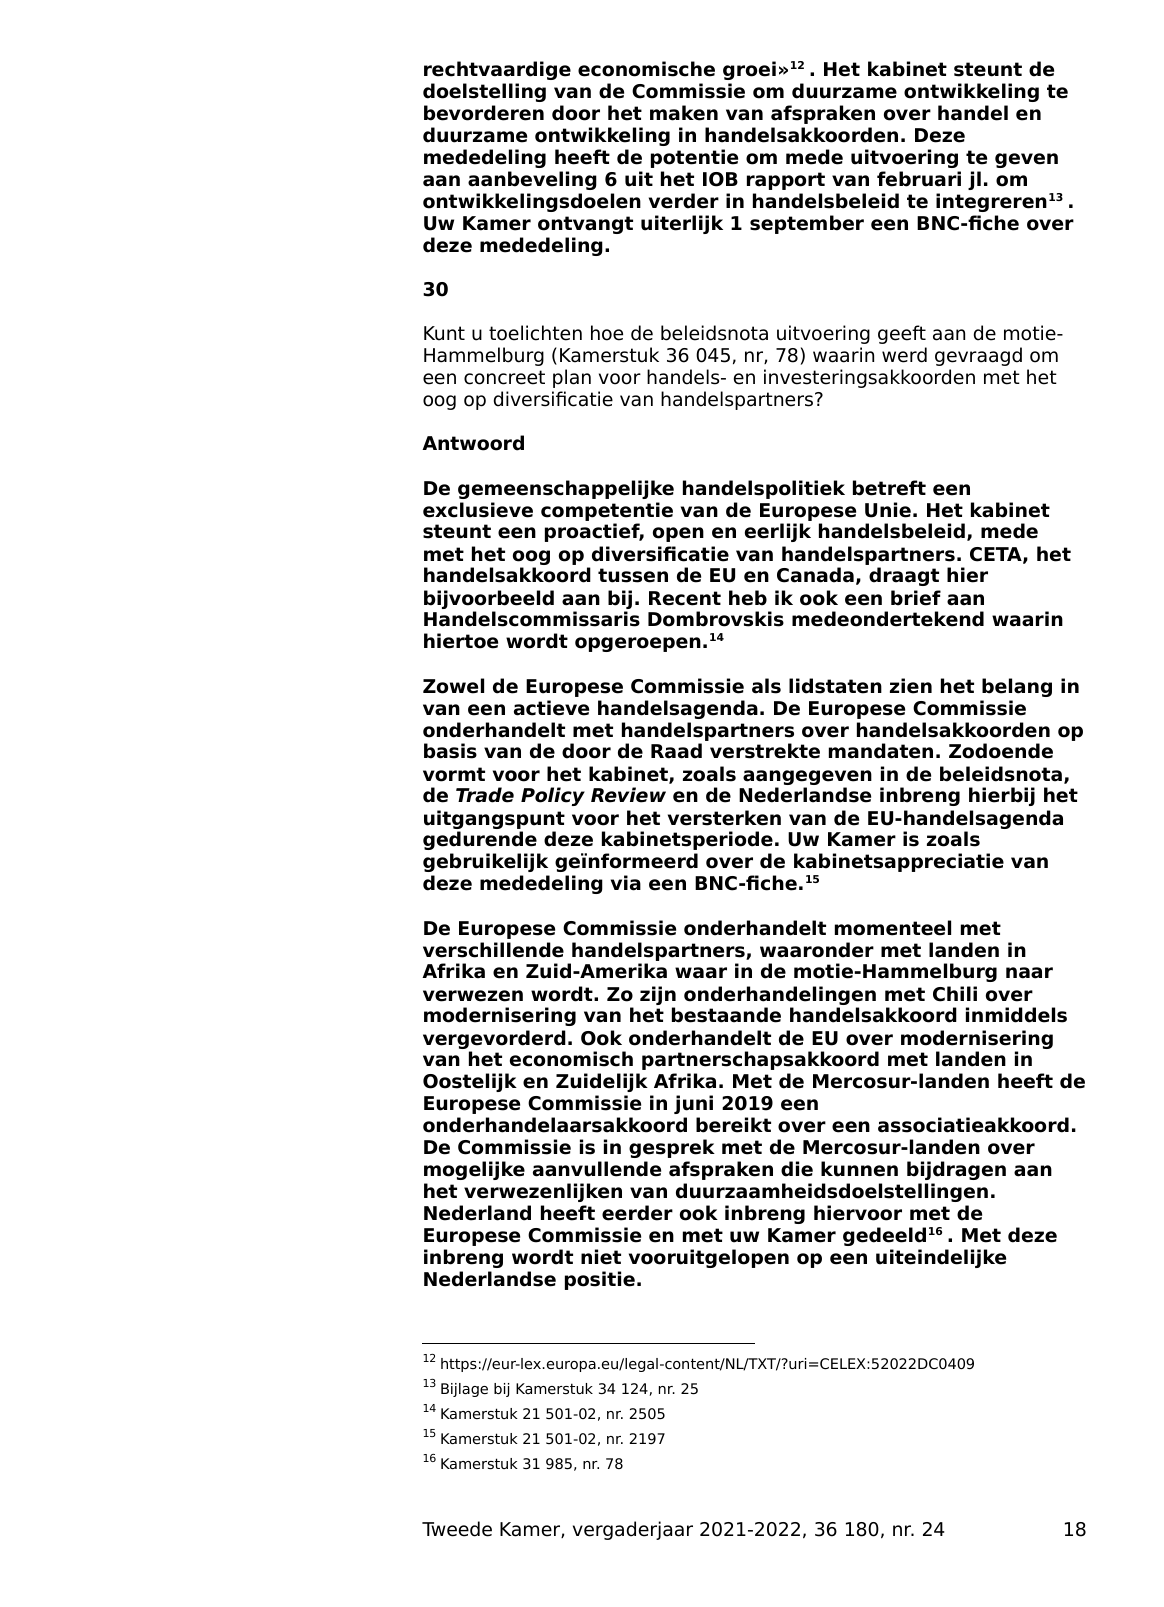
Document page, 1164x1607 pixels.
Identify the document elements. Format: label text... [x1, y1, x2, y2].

text Kunt u toelichten hoe de beleidsnota uitvoering geeft aan de motie-Hammelburg (Kamerstuk 36 045, nr, 78) waarin werd gevraagd om een concreet plan voor handels- en investeringsakkoorden met het oog op diversificatie van handelspartners? [422, 323, 1087, 411]
text Kamerstuk 21 501-02, nr. 2505 [422, 1402, 1087, 1424]
text Kamerstuk 31 985, nr. 78 [422, 1452, 1087, 1474]
subtitle Antwoord [422, 433, 1087, 455]
text De gemeenschappelijke handelspolitiek betreft een exclusieve competentie van de Europese Unie. Het kabinet steunt een proactief, open en eerlijk handelsbeleid, mede met het oog op diversificatie van handelspartners. CETA, het handelsakkoord tussen de EU en Canada, draagt hier bijvoorbeeld aan bij. Recent heb ik ook een brief aan Handelscommissaris Dombrovskis medeondertekend waarin hiertoe wordt opgeroepen. [422, 477, 1087, 653]
text https://eur-lex.europa.eu/legal-content/NL/TXT/?uri=CELEX:52022DC0409 [422, 1352, 1087, 1374]
text Kamerstuk 21 501-02, nr. 2197 [422, 1427, 1087, 1449]
subtitle 30 [422, 279, 1087, 301]
text Bijlage bij Kamerstuk 34 124, nr. 25 [422, 1377, 1087, 1399]
text Zowel de Europese Commissie als lidstaten zien het belang in van een actieve handelsagenda. De Europese Commissie onderhandelt met handelspartners over handelsakkoorden op basis van de door de Raad verstrekte mandaten. Zodoende vormt voor het kabinet, zoals aangegeven in de beleidsnota, de Trade Policy Review en de Nederlandse inbreng hierbij het uitgangspunt voor het versterken van de EU-handelsagenda gedurende deze kabinetsperiode. Uw Kamer is zoals gebruikelijk geïnformeerd over de kabinetsappreciatie van deze mededeling via een BNC-fiche. [422, 676, 1087, 895]
text rechtvaardige economische groei». Het kabinet steunt de doelstelling van de Commissie om duurzame ontwikkeling te bevorderen door het maken van afspraken over handel en duurzame ontwikkeling in handelsakkoorden. Deze mededeling heeft de potentie om mede uitvoering te geven aan aanbeveling 6 uit het IOB rapport van februari jl. om ontwikkelingsdoelen verder in handelsbeleid te integreren. Uw Kamer ontvangt uiterlijk 1 september een BNC-fiche over deze mededeling. [422, 59, 1087, 257]
text De Europese Commissie onderhandelt momenteel met verschillende handelspartners, waaronder met landen in Afrika en Zuid-Amerika waar in de motie-Hammelburg naar verwezen wordt. Zo zijn onderhandelingen met Chili over modernisering van het bestaande handelsakkoord inmiddels vergevorderd. Ook onderhandelt de EU over modernisering van het economisch partnerschapsakkoord met landen in Oostelijk en Zuidelijk Afrika. Met de Mercosur-landen heeft de Europese Commissie in juni 2019 een onderhandelaarsakkoord bereikt over een associatieakkoord. De Commissie is in gesprek met de Mercosur-landen over mogelijke aanvullende afspraken die kunnen bijdragen aan het verwezenlijken van duurzaamheidsdoelstellingen. Nederland heeft eerder ook inbreng hiervoor met de Europese Commissie en met uw Kamer gedeeld. Met deze inbreng wordt niet vooruitgelopen op een uiteindelijke Nederlandse positie. [422, 917, 1087, 1291]
